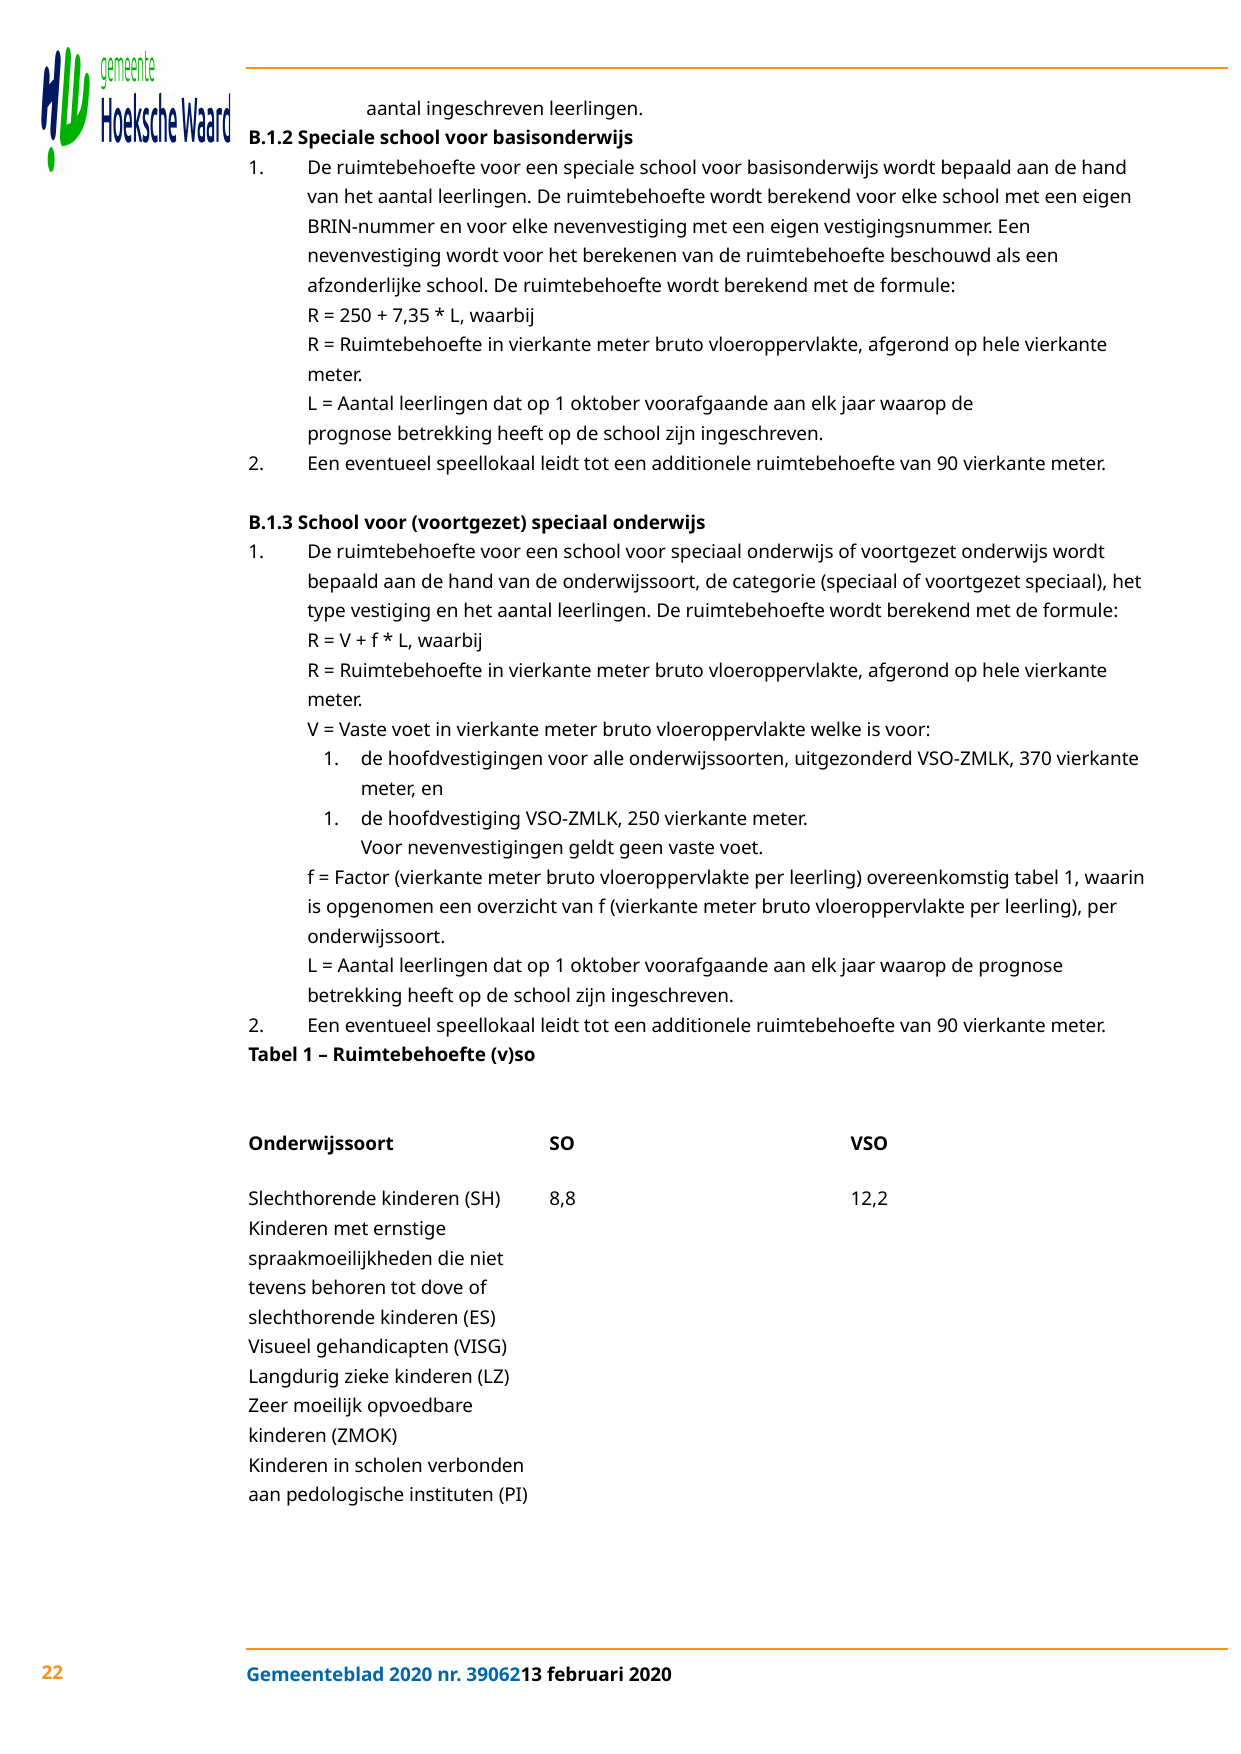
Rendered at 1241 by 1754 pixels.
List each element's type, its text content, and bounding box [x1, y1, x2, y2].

table_header VSO [850, 1101, 1152, 1156]
list aantal ingeschreven leerlingen. [307, 95, 1152, 121]
list L = Aantal leerlingen dat op 1 oktober voorafgaande aan elk jaar waarop de prognose betrekking heeft op de school zijn ingeschreven. [248, 391, 1152, 446]
list R = Ruimtebehoefte in vierkante meter bruto vloeroppervlakte, afgerond op hele vierkante meter. [248, 657, 1152, 712]
list f = Factor (vierkante meter bruto vloeroppervlakte per leerling) overeenkomstig tabel 1, waarin is opgenomen een overzicht van f (vierkante meter bruto vloeroppervlakte per leerling), per onderwijssoort. [248, 864, 1152, 949]
text B.1.3 School voor (voortgezet) speciaal onderwijs [248, 509, 1152, 535]
list de hoofdvestigingen voor alle onderwijssoorten, uitgezonderd VSO-ZMLK, 370 vierkante meter, en [323, 746, 1152, 801]
list R = 250 + 7,35 * L, waarbij [248, 302, 1152, 328]
picture [41, 47, 231, 172]
list Voor nevenvestigingen geldt geen vaste voet. [323, 834, 1152, 860]
list L = Aantal leerlingen dat op 1 oktober voorafgaande aan elk jaar waarop de prognose betrekking heeft op de school zijn ingeschreven. [248, 953, 1152, 1008]
list De ruimtebehoefte voor een speciale school voor basisonderwijs wordt bepaald aan de hand van het aantal leerlingen. De ruimtebehoefte wordt berekend voor elke school met een eigen BRIN-nummer en voor elke nevenvestiging met een eigen vestigingsnummer. Een nevenvestiging wordt voor het berekenen van de ruimtebehoefte beschouwd als een afzonderlijke school. De ruimtebehoefte wordt berekend met de formule: [248, 154, 1152, 298]
table_cell Slechthorende kinderen (SH) Kinderen met ernstige spraakmoeilijkheden die niet tevens behoren tot dove of slechthorende kinderen (ES) Visueel gehandicapten (VISG) Langdurig zieke kinderen (LZ) Zeer moeilijk opvoedbare kinderen (ZMOK) Kinderen in scholen verbonden aan pedologische instituten (PI) [248, 1156, 549, 1537]
text B.1.2 Speciale school voor basisonderwijs [248, 124, 1152, 150]
table_cell 8,8 [549, 1156, 850, 1537]
table_header SO [549, 1101, 850, 1156]
list R = V + f * L, waarbij [248, 627, 1152, 653]
table_header Onderwijssoort [248, 1101, 549, 1156]
list Een eventueel speellokaal leidt tot een additionele ruimtebehoefte van 90 vierkante meter. [248, 450, 1152, 476]
list de hoofdvestiging VSO-ZMLK, 250 vierkante meter. [323, 805, 1152, 831]
list V = Vaste voet in vierkante meter bruto vloeroppervlakte welke is voor: [248, 716, 1152, 742]
table_cell 12,2 [850, 1156, 1152, 1537]
list Een eventueel speellokaal leidt tot een additionele ruimtebehoefte van 90 vierkante meter. [248, 1012, 1152, 1038]
list De ruimtebehoefte voor een school voor speciaal onderwijs of voortgezet onderwijs wordt bepaald aan de hand van de onderwijssoort, de categorie (speciaal of voortgezet speciaal), het type vestiging en het aantal leerlingen. De ruimtebehoefte wordt berekend met de formule: [248, 538, 1152, 623]
text Tabel 1 – Ruimtebehoefte (v)so [248, 1041, 1152, 1067]
list R = Ruimtebehoefte in vierkante meter bruto vloeroppervlakte, afgerond op hele vierkante meter. [248, 331, 1152, 387]
